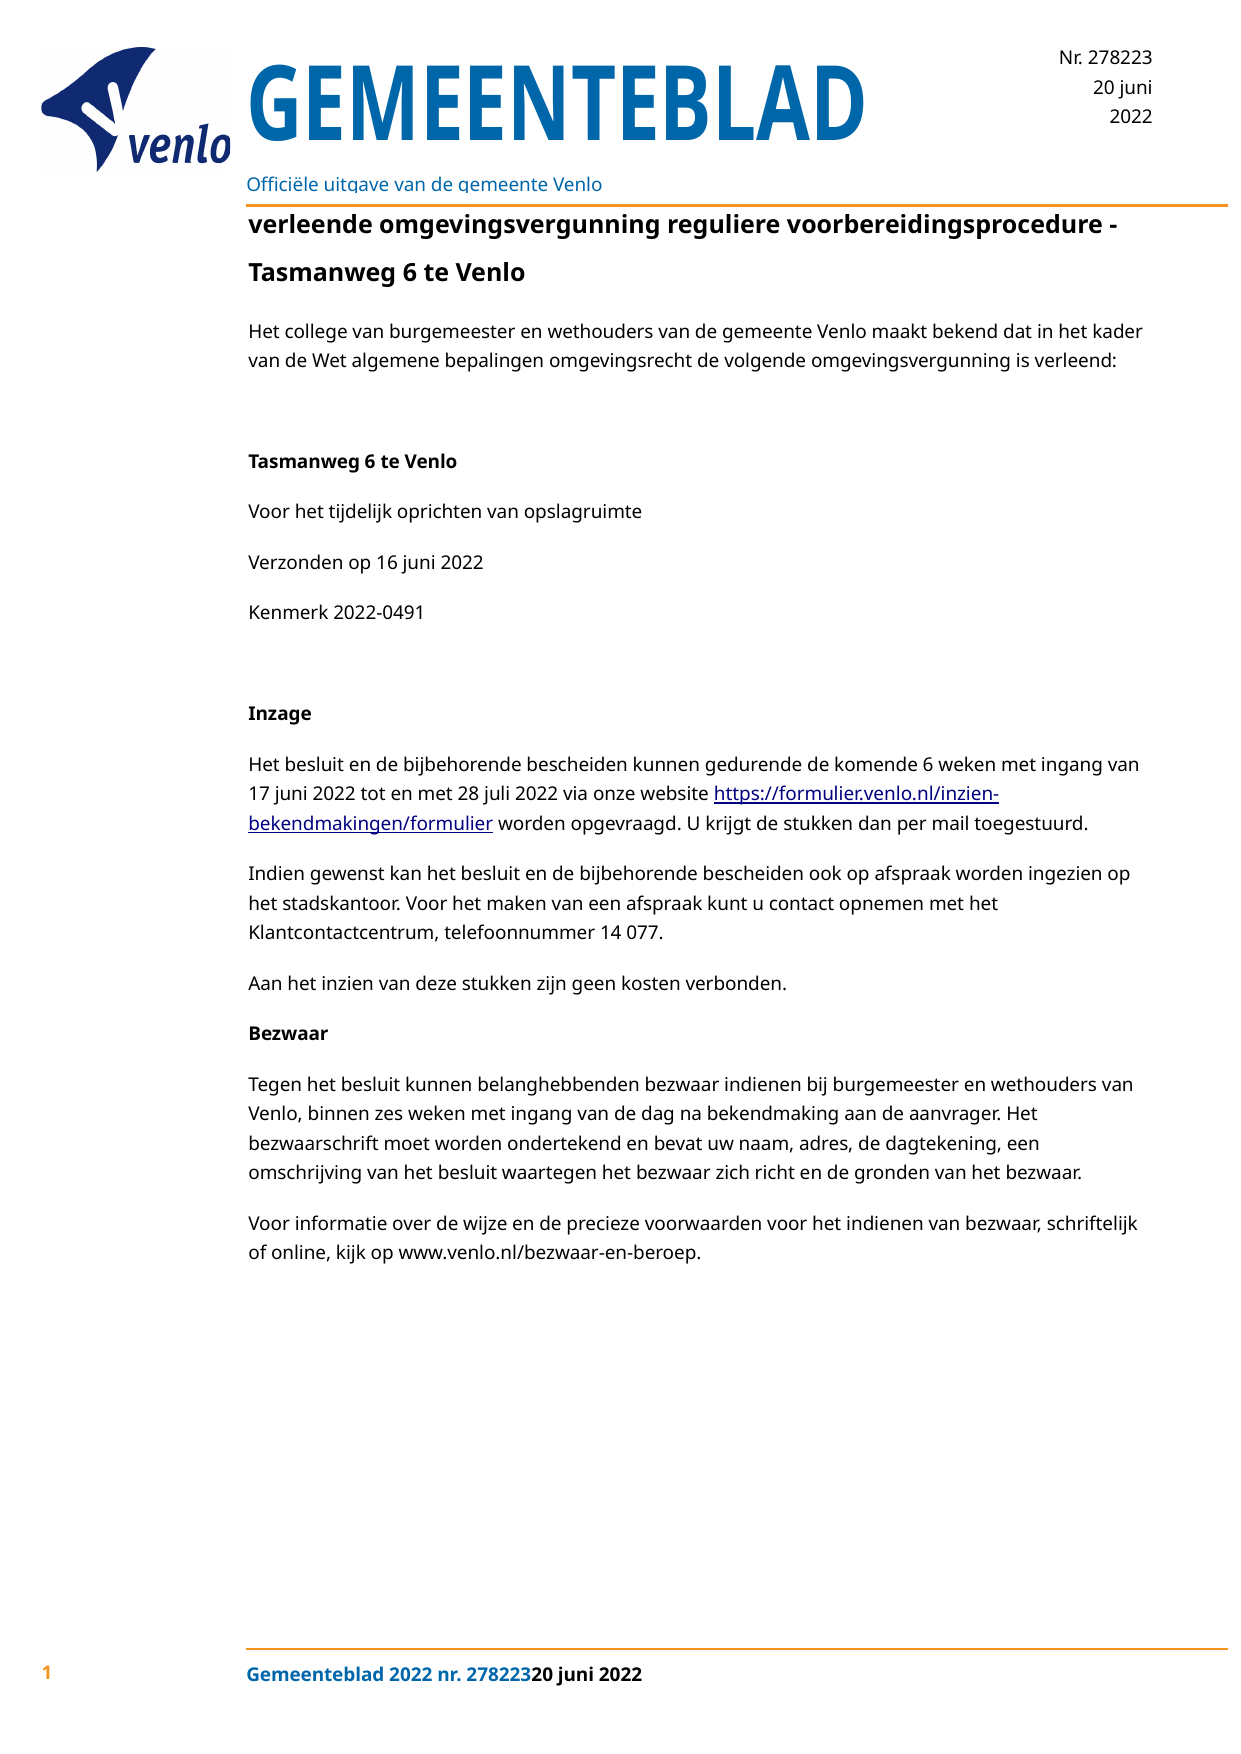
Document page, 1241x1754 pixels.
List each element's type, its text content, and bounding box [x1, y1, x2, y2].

text Bezwaar [248, 1020, 1152, 1046]
text Voor informatie over de wijze en de precieze voorwaarden voor het indienen van bezwaar, schriftelijk of online, kijk op www.venlo.nl/bezwaar-en-beroep. [248, 1210, 1152, 1265]
text verleende omgevingsvergunning reguliere voorbereidingsprocedure - Tasmanweg 6 te Venlo [248, 207, 1152, 288]
text Het besluit en de bijbehorende bescheiden kunnen gedurende de komende 6 weken met ingang van 17 juni 2022 tot en met 28 juli 2022 via onze website https://formulier.venlo.nl/inzien-bekendmakingen/formulier worden opgevraagd. U krijgt de stukken dan per mail toegestuurd. [248, 751, 1152, 836]
picture [41, 47, 231, 172]
text Tegen het besluit kunnen belanghebbenden bezwaar indienen bij burgemeester en wethouders van Venlo, binnen zes weken met ingang van de dag na bekendmaking aan de aanvrager. Het bezwaarschrift moet worden ondertekend en bevat uw naam, adres, de dagtekening, een omschrijving van het besluit waartegen het bezwaar zich richt en de gronden van het bezwaar. [248, 1071, 1152, 1185]
text Verzonden op 16 juni 2022 [248, 549, 1152, 575]
text Tasmanweg 6 te Venlo [248, 448, 1152, 474]
text Het college van burgemeester en wethouders van de gemeente Venlo maakt bekend dat in het kader van de Wet algemene bepalingen omgevingsrecht de volgende omgevingsvergunning is verleend: [248, 318, 1152, 373]
text Aan het inzien van deze stukken zijn geen kosten verbonden. [248, 970, 1152, 996]
text Voor het tijdelijk oprichten van opslagruimte [248, 499, 1152, 524]
text Indien gewenst kan het besluit en de bijbehorende bescheiden ook op afspraak worden ingezien op het stadskantoor. Voor het maken van een afspraak kunt u contact opnemen met het Klantcontactcentrum, telefoonnummer 14 077. [248, 860, 1152, 945]
text Kenmerk 2022-0491 [248, 599, 1152, 625]
text Inzage [248, 700, 1152, 726]
